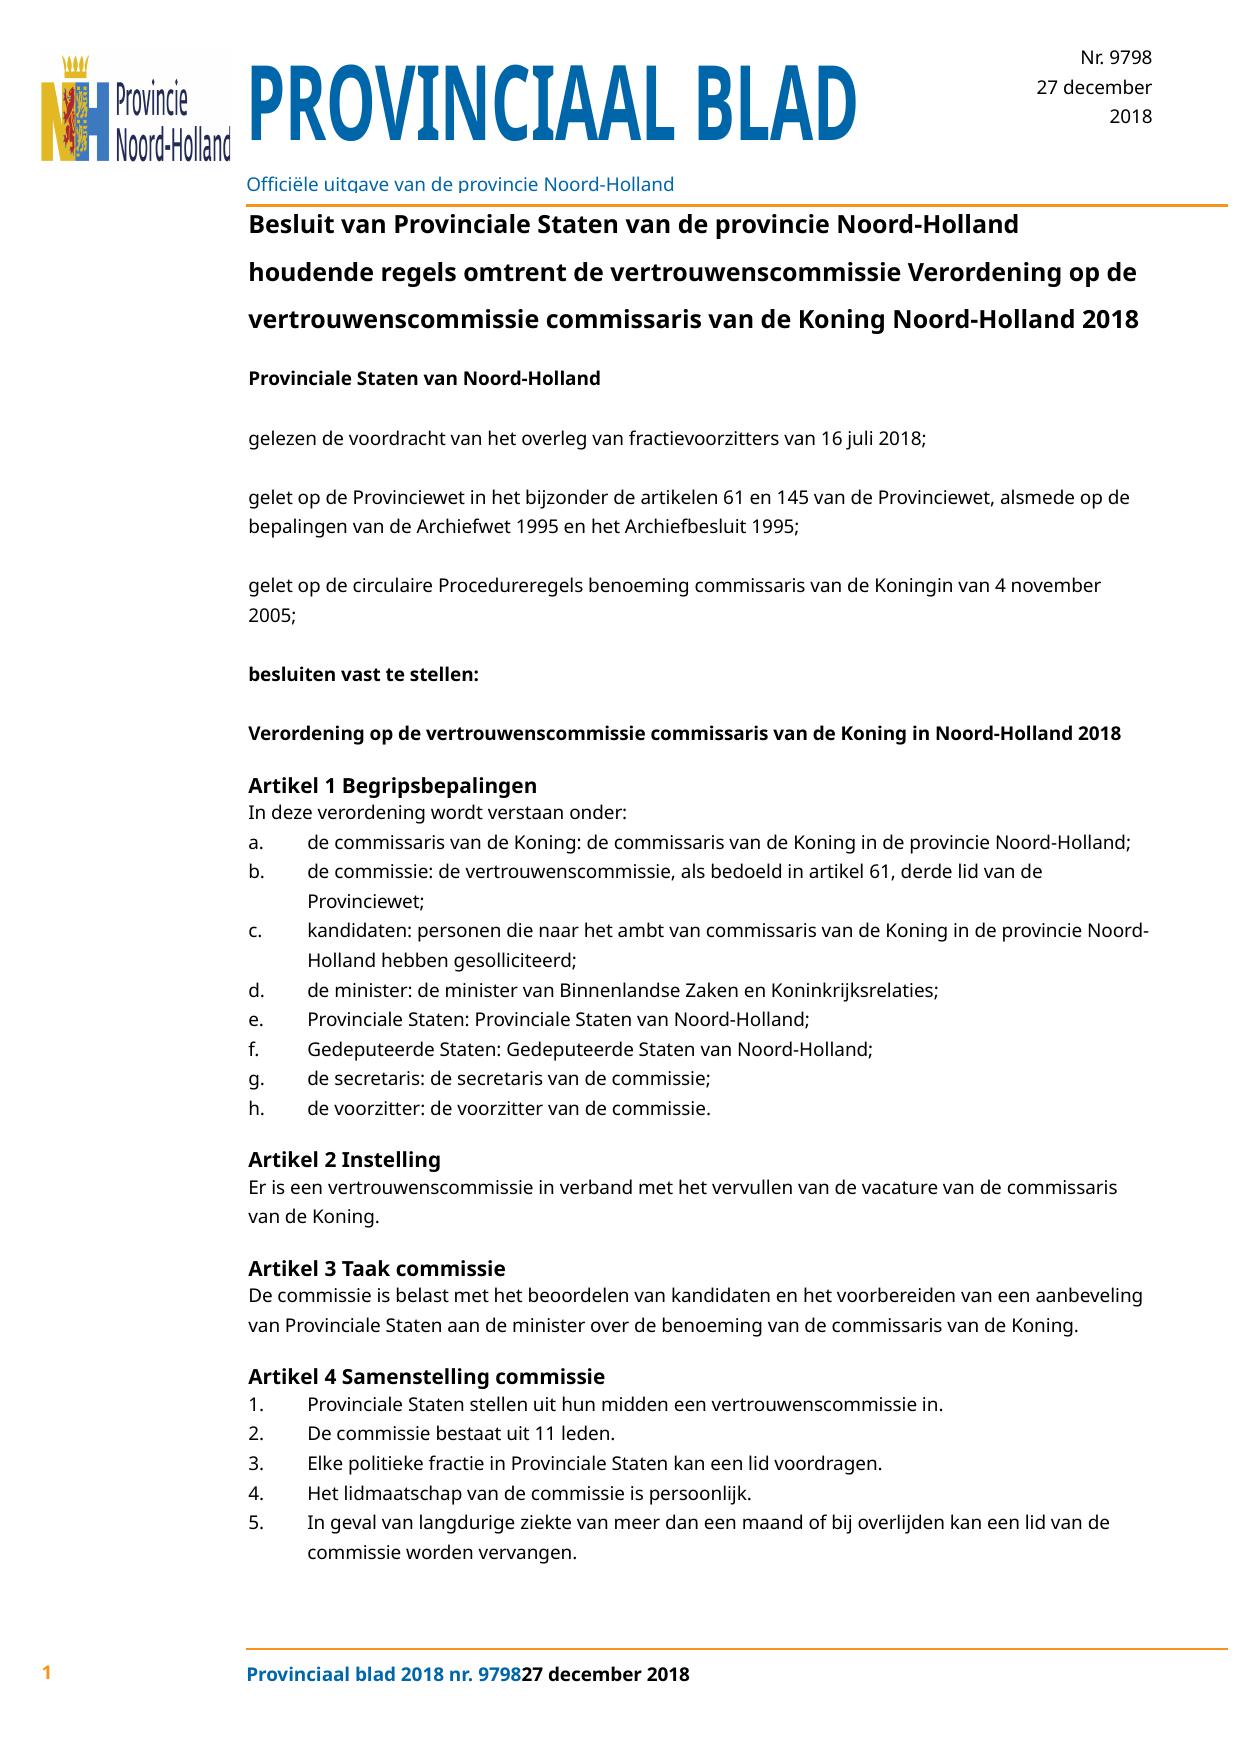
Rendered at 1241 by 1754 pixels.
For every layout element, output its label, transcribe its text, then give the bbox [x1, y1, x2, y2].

text besluiten vast te stellen: [248, 661, 1152, 687]
text Artikel 1 Begripsbepalingen [248, 771, 1152, 799]
text Er is een vertrouwenscommissie in verband met het vervullen van de vacature van de commissaris van de Koning. [248, 1174, 1152, 1229]
list de minister: de minister van Binnenlandse Zaken en Koninkrijksrelaties; [248, 977, 1152, 1003]
list Het lidmaatschap van de commissie is persoonlijk. [248, 1480, 1152, 1505]
text Besluit van Provinciale Staten van de provincie Noord-Holland houdende regels omtrent de vertrouwenscommissie Verordening op de vertrouwenscommissie commissaris van de Koning Noord-Holland 2018 [248, 207, 1152, 336]
list Elke politieke fractie in Provinciale Staten kan een lid voordragen. [248, 1450, 1152, 1476]
list de voorzitter: de voorzitter van de commissie. [248, 1095, 1152, 1121]
text De commissie is belast met het beoordelen van kandidaten en het voorbereiden van een aanbeveling van Provinciale Staten aan de minister over de benoeming van de commissaris van de Koning. [248, 1282, 1152, 1338]
text Verordening op de vertrouwenscommissie commissaris van de Koning in Noord-Holland 2018 [248, 721, 1152, 746]
list De commissie bestaat uit 11 leden. [248, 1421, 1152, 1446]
text Provinciale Staten van Noord-Holland [248, 366, 1152, 391]
list de commissie: de vertrouwenscommissie, als bedoeld in artikel 61, derde lid van de Provinciewet; [248, 858, 1152, 914]
text gelet op de circulaire Procedureregels benoeming commissaris van de Koningin van 4 november 2005; [248, 573, 1152, 628]
list kandidaten: personen die naar het ambt van commissaris van de Koning in de provincie Noord-Holland hebben gesolliciteerd; [248, 918, 1152, 973]
text Artikel 4 Samenstelling commissie [248, 1362, 1152, 1391]
list In geval van langdurige ziekte van meer dan een maand of bij overlijden kan een lid van de commissie worden vervangen. [248, 1509, 1152, 1564]
list Gedeputeerde Staten: Gedeputeerde Staten van Noord-Holland; [248, 1036, 1152, 1062]
text Artikel 3 Taak commissie [248, 1254, 1152, 1282]
text In deze verordening wordt verstaan onder: [248, 799, 1152, 825]
picture [41, 47, 231, 172]
text gelet op de Provinciewet in het bijzonder de artikelen 61 en 145 van de Provinciewet, alsmede op de bepalingen van de Archiefwet 1995 en het Archiefbesluit 1995; [248, 484, 1152, 539]
list Provinciale Staten stellen uit hun midden een vertrouwenscommissie in. [248, 1391, 1152, 1417]
text gelezen de voordracht van het overleg van fractievoorzitters van 16 juli 2018; [248, 425, 1152, 450]
list de commissaris van de Koning: de commissaris van de Koning in de provincie Noord-Holland; [248, 829, 1152, 855]
list Provinciale Staten: Provinciale Staten van Noord-Holland; [248, 1006, 1152, 1032]
list de secretaris: de secretaris van de commissie; [248, 1066, 1152, 1091]
text Artikel 2 Instelling [248, 1146, 1152, 1174]
